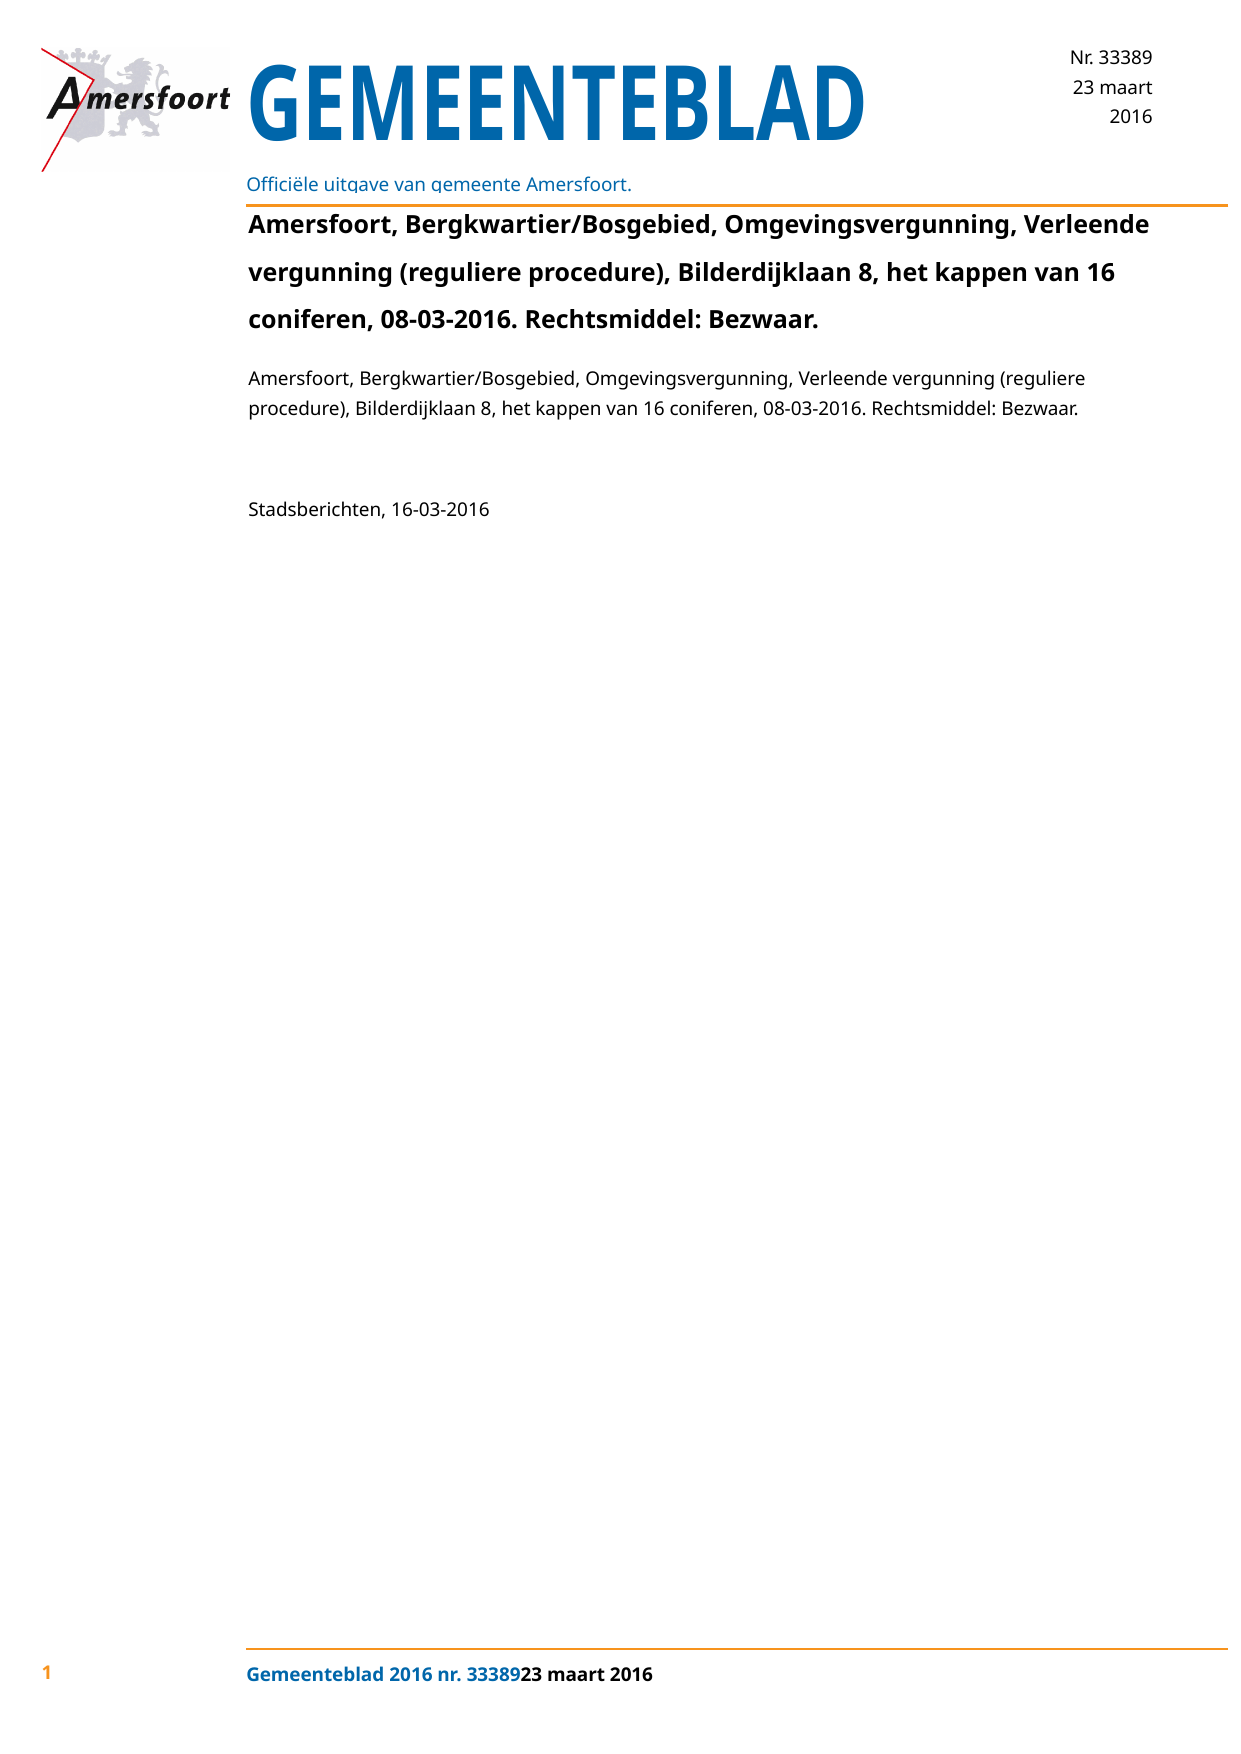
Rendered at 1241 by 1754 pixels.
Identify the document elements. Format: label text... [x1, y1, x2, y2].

text Amersfoort, Bergkwartier/Bosgebied, Omgevingsvergunning, Verleende vergunning (reguliere procedure), Bilderdijklaan 8, het kappen van 16 coniferen, 08-03-2016. Rechtsmiddel: Bezwaar. [248, 366, 1152, 421]
text Amersfoort, Bergkwartier/Bosgebied, Omgevingsvergunning, Verleende vergunning (reguliere procedure), Bilderdijklaan 8, het kappen van 16 coniferen, 08-03-2016. Rechtsmiddel: Bezwaar. [248, 207, 1152, 336]
picture [41, 47, 231, 172]
text Stadsberichten, 16-03-2016 [248, 496, 1152, 522]
